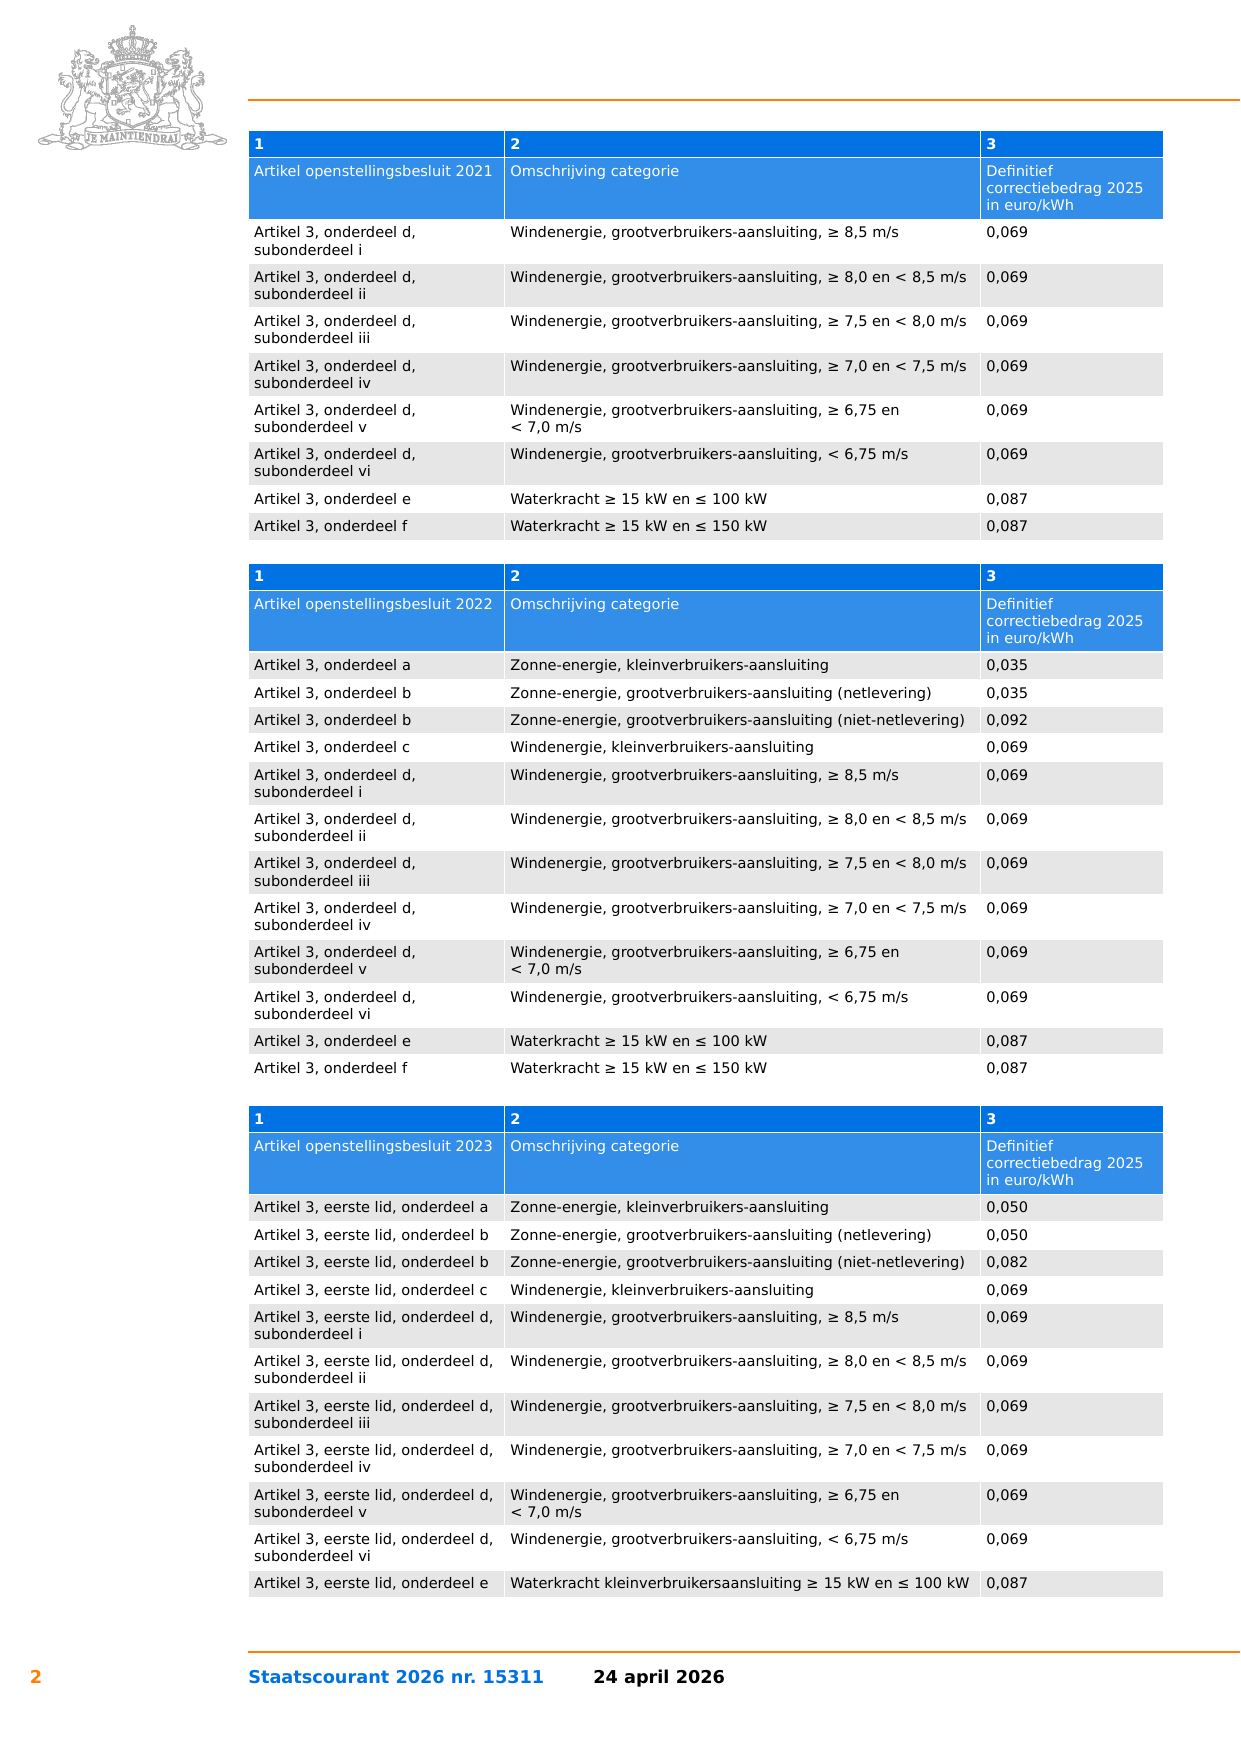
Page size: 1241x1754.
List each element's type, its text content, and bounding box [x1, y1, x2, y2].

table_cell Artikel 3, onderdeel d, subonderdeel iii [249, 309, 504, 352]
picture [38, 25, 227, 150]
table_cell Windenergie, grootverbruikers-aansluiting, ≥ 7,5 en < 8,0 m/s [505, 309, 980, 352]
table_cell 0,069 [981, 1393, 1163, 1436]
table_cell 0,087 [981, 1056, 1163, 1082]
table_cell Artikel 3, onderdeel b [249, 680, 504, 706]
table_cell 0,069 [981, 940, 1163, 983]
table_cell 0,069 [981, 1482, 1163, 1525]
table_cell Artikel 3, eerste lid, onderdeel d, subonderdeel iv [249, 1438, 504, 1481]
table_cell Waterkracht ≥ 15 kW en ≤ 100 kW [505, 486, 980, 512]
table_header 3 [981, 131, 1163, 157]
table_cell Artikel 3, onderdeel d, subonderdeel v [249, 397, 504, 441]
table_cell Windenergie, grootverbruikers-aansluiting, ≥ 8,5 m/s [505, 1304, 980, 1348]
table_cell Artikel 3, onderdeel f [249, 1056, 504, 1082]
table_cell Waterkracht kleinverbruikersaansluiting ≥ 15 kW en ≤ 100 kW [505, 1571, 980, 1597]
table_cell Artikel 3, onderdeel e [249, 486, 504, 512]
table_cell 0,092 [981, 707, 1163, 733]
table_cell Artikel 3, eerste lid, onderdeel b [249, 1222, 504, 1248]
table_cell 0,082 [981, 1250, 1163, 1276]
table_cell Zonne-energie, kleinverbruikers-aansluiting [505, 653, 980, 679]
table_cell Waterkracht ≥ 15 kW en ≤ 100 kW [505, 1028, 980, 1054]
table_header 2 [505, 564, 980, 590]
table_cell Artikel openstellingsbesluit 2021 [249, 158, 504, 219]
table_cell Windenergie, kleinverbruikers-aansluiting [505, 735, 980, 761]
table_cell Definitief correctiebedrag 2025 in euro/kWh [981, 591, 1163, 651]
table_cell Artikel 3, eerste lid, onderdeel b [249, 1250, 504, 1276]
table_cell 0,035 [981, 653, 1163, 679]
table_header 1 [249, 564, 504, 590]
table_cell Artikel 3, onderdeel d, subonderdeel vi [249, 442, 504, 485]
table_cell 0,069 [981, 1349, 1163, 1392]
table_cell Definitief correctiebedrag 2025 in euro/kWh [981, 1133, 1163, 1194]
table_cell Windenergie, grootverbruikers-aansluiting, ≥ 6,75 en < 7,0 m/s [505, 940, 980, 983]
table_cell 0,087 [981, 486, 1163, 512]
table_cell 0,069 [981, 442, 1163, 485]
table_cell Artikel openstellingsbesluit 2023 [249, 1133, 504, 1194]
table_cell Artikel 3, onderdeel d, subonderdeel v [249, 940, 504, 983]
table_cell Artikel 3, onderdeel d, subonderdeel vi [249, 984, 504, 1027]
table_cell Waterkracht ≥ 15 kW en ≤ 150 kW [505, 513, 980, 540]
table_cell 0,069 [981, 895, 1163, 938]
table_cell 0,087 [981, 513, 1163, 540]
table_cell Artikel 3, onderdeel b [249, 707, 504, 733]
table_cell 0,069 [981, 1526, 1163, 1569]
table_cell Artikel 3, onderdeel a [249, 653, 504, 679]
table_cell Artikel 3, onderdeel d, subonderdeel ii [249, 806, 504, 850]
table_cell 0,050 [981, 1195, 1163, 1221]
table_cell Windenergie, grootverbruikers-aansluiting, < 6,75 m/s [505, 984, 980, 1027]
table_cell Artikel 3, eerste lid, onderdeel d, subonderdeel ii [249, 1349, 504, 1392]
table_cell 0,069 [981, 1304, 1163, 1348]
table_cell Artikel 3, eerste lid, onderdeel d, subonderdeel v [249, 1482, 504, 1525]
table_cell 0,069 [981, 220, 1163, 263]
table_cell Artikel 3, eerste lid, onderdeel e [249, 1571, 504, 1597]
table_cell Artikel 3, onderdeel d, subonderdeel i [249, 762, 504, 805]
table_cell Waterkracht ≥ 15 kW en ≤ 150 kW [505, 1056, 980, 1082]
table_cell Windenergie, grootverbruikers-aansluiting, < 6,75 m/s [505, 442, 980, 485]
table_cell Artikel 3, eerste lid, onderdeel d, subonderdeel i [249, 1304, 504, 1348]
table_cell Windenergie, grootverbruikers-aansluiting, ≥ 8,5 m/s [505, 762, 980, 805]
table_cell 0,069 [981, 1277, 1163, 1303]
table_cell Windenergie, grootverbruikers-aansluiting, ≥ 8,0 en < 8,5 m/s [505, 806, 980, 850]
table_cell 0,069 [981, 1438, 1163, 1481]
table_cell 0,069 [981, 851, 1163, 894]
table_cell Zonne-energie, kleinverbruikers-aansluiting [505, 1195, 980, 1221]
table_cell Zonne-energie, grootverbruikers-aansluiting (netlevering) [505, 680, 980, 706]
table_cell Windenergie, kleinverbruikers-aansluiting [505, 1277, 980, 1303]
table_cell Artikel 3, eerste lid, onderdeel c [249, 1277, 504, 1303]
table_cell 0,069 [981, 264, 1163, 307]
table_cell Artikel 3, onderdeel c [249, 735, 504, 761]
table_cell Windenergie, grootverbruikers-aansluiting, ≥ 8,5 m/s [505, 220, 980, 263]
table_cell Zonne-energie, grootverbruikers-aansluiting (niet-netlevering) [505, 707, 980, 733]
table_cell Windenergie, grootverbruikers-aansluiting, ≥ 8,0 en < 8,5 m/s [505, 1349, 980, 1392]
table_cell Zonne-energie, grootverbruikers-aansluiting (niet-netlevering) [505, 1250, 980, 1276]
table_header 3 [981, 1106, 1163, 1132]
table_header 1 [249, 131, 504, 157]
table_cell 0,069 [981, 353, 1163, 396]
table_cell Windenergie, grootverbruikers-aansluiting, ≥ 7,0 en < 7,5 m/s [505, 895, 980, 938]
table_cell Artikel 3, onderdeel d, subonderdeel iv [249, 353, 504, 396]
table_cell Windenergie, grootverbruikers-aansluiting, ≥ 6,75 en < 7,0 m/s [505, 1482, 980, 1525]
table_cell Artikel 3, eerste lid, onderdeel d, subonderdeel iii [249, 1393, 504, 1436]
table_cell 0,069 [981, 806, 1163, 850]
table_cell 0,087 [981, 1571, 1163, 1597]
table_cell 0,069 [981, 735, 1163, 761]
table_cell Windenergie, grootverbruikers-aansluiting, ≥ 8,0 en < 8,5 m/s [505, 264, 980, 307]
table_header 2 [505, 131, 980, 157]
table_header 3 [981, 564, 1163, 590]
table_cell 0,069 [981, 762, 1163, 805]
table_cell Artikel openstellingsbesluit 2022 [249, 591, 504, 651]
table_cell 0,087 [981, 1028, 1163, 1054]
table_cell Windenergie, grootverbruikers-aansluiting, ≥ 7,5 en < 8,0 m/s [505, 1393, 980, 1436]
table_cell Zonne-energie, grootverbruikers-aansluiting (netlevering) [505, 1222, 980, 1248]
table_cell Windenergie, grootverbruikers-aansluiting, ≥ 7,0 en < 7,5 m/s [505, 1438, 980, 1481]
table_cell Windenergie, grootverbruikers-aansluiting, < 6,75 m/s [505, 1526, 980, 1569]
table_cell Windenergie, grootverbruikers-aansluiting, ≥ 6,75 en < 7,0 m/s [505, 397, 980, 441]
table_cell 0,050 [981, 1222, 1163, 1248]
table_cell Definitief correctiebedrag 2025 in euro/kWh [981, 158, 1163, 219]
table_cell 0,035 [981, 680, 1163, 706]
table_cell Omschrijving categorie [505, 158, 980, 219]
table_cell Artikel 3, onderdeel f [249, 513, 504, 540]
table_cell Artikel 3, onderdeel d, subonderdeel iv [249, 895, 504, 938]
table_header 1 [249, 1106, 504, 1132]
table_cell 0,069 [981, 397, 1163, 441]
table_cell Windenergie, grootverbruikers-aansluiting, ≥ 7,0 en < 7,5 m/s [505, 353, 980, 396]
table_cell Artikel 3, eerste lid, onderdeel a [249, 1195, 504, 1221]
table_cell Omschrijving categorie [505, 1133, 980, 1194]
table_header 2 [505, 1106, 980, 1132]
table_cell Artikel 3, onderdeel d, subonderdeel ii [249, 264, 504, 307]
table_cell Omschrijving categorie [505, 591, 980, 651]
table_cell Artikel 3, onderdeel d, subonderdeel i [249, 220, 504, 263]
table_cell Artikel 3, onderdeel d, subonderdeel iii [249, 851, 504, 894]
table_cell Artikel 3, onderdeel e [249, 1028, 504, 1054]
table_cell Windenergie, grootverbruikers-aansluiting, ≥ 7,5 en < 8,0 m/s [505, 851, 980, 894]
table_cell Artikel 3, eerste lid, onderdeel d, subonderdeel vi [249, 1526, 504, 1569]
table_cell 0,069 [981, 309, 1163, 352]
table_cell 0,069 [981, 984, 1163, 1027]
